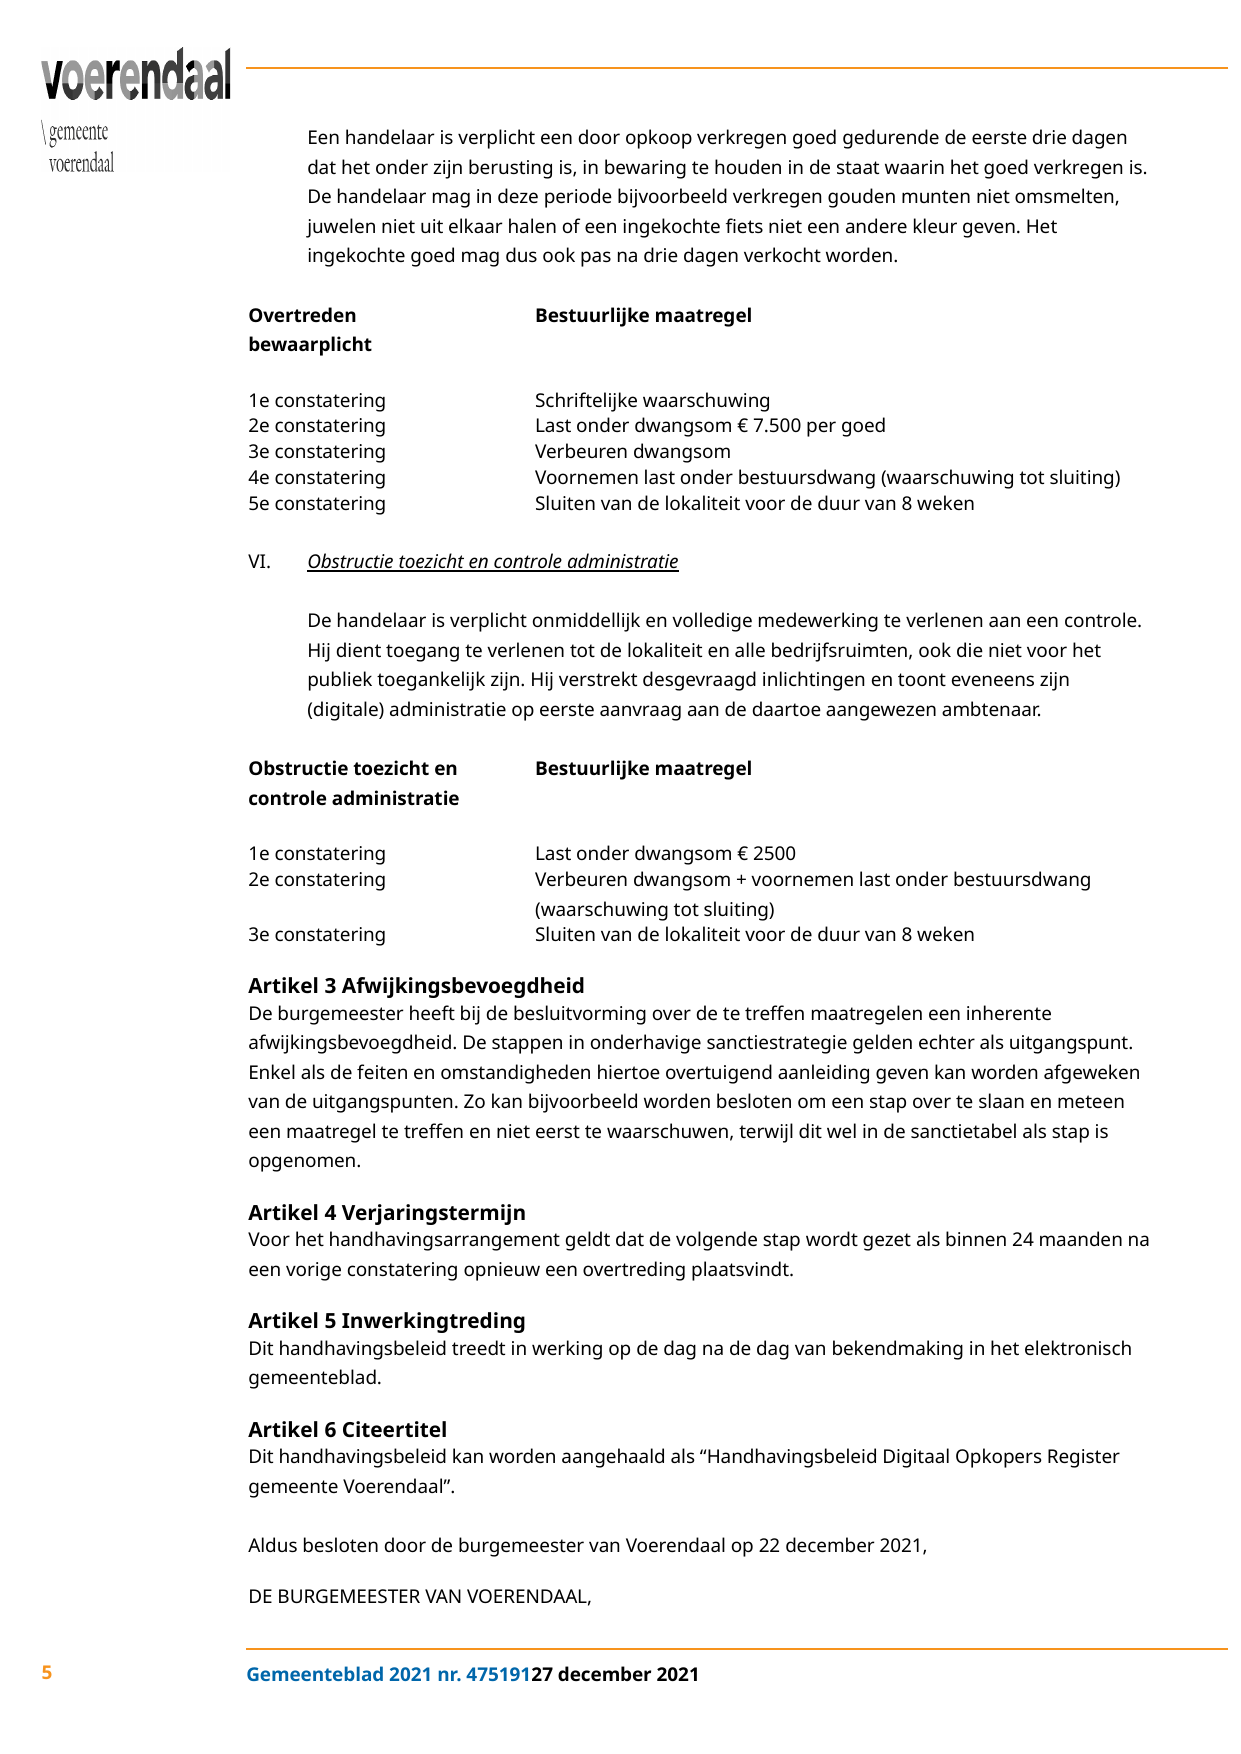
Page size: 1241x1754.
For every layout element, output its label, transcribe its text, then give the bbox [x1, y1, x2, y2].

table_header Bestuurlijke maatregel [535, 756, 1152, 840]
text Artikel 4 Verjaringstermijn [248, 1198, 1152, 1226]
table_cell 4e constatering [248, 464, 535, 490]
table_cell Schriftelijke waarschuwing [535, 387, 1152, 413]
text Dit handhavingsbeleid kan worden aangehaald als “Handhavingsbeleid Digitaal Opkopers Register gemeente Voerendaal”. [248, 1443, 1152, 1499]
table_header Obstructie toezicht en controle administratie [248, 756, 535, 840]
table_cell Last onder dwangsom € 7.500 per goed [535, 413, 1152, 438]
table_cell Voornemen last onder bestuursdwang (waarschuwing tot sluiting) [535, 464, 1152, 490]
table_cell 1e constatering [248, 387, 535, 413]
table_cell Last onder dwangsom € 2500 [535, 840, 1152, 866]
text Artikel 5 Inwerkingtreding [248, 1306, 1152, 1335]
table_cell Sluiten van de lokaliteit voor de duur van 8 weken [535, 490, 1152, 516]
list Een handelaar is verplicht een door opkoop verkregen goed gedurende de eerste drie dagen dat het onder zijn berusting is, in bewaring te houden in de staat waarin het goed verkregen is. De handelaar mag in deze periode bijvoorbeeld verkregen gouden munten niet omsmelten, juwelen niet uit elkaar halen of een ingekochte fiets niet een andere kleur geven. Het ingekochte goed mag dus ook pas na drie dagen verkocht worden. [248, 124, 1152, 268]
text De burgemeester heeft bij de besluitvorming over de te treffen maatregelen een inherente afwijkingsbevoegdheid. De stappen in onderhavige sanctiestrategie gelden echter als uitgangspunt. Enkel als de feiten en omstandigheden hiertoe overtuigend aanleiding geven kan worden afgeweken van de uitgangspunten. Zo kan bijvoorbeeld worden besloten om een stap over te slaan en meteen een maatregel te treffen en niet eerst te waarschuwen, terwijl dit wel in de sanctietabel als stap is opgenomen. [248, 1000, 1152, 1173]
table_cell Sluiten van de lokaliteit voor de duur van 8 weken [535, 921, 1152, 947]
table_cell 2e constatering [248, 866, 535, 921]
text Artikel 3 Afwijkingsbevoegdheid [248, 971, 1152, 1000]
text Dit handhavingsbeleid treedt in werking op de dag na de dag van bekendmaking in het elektronisch gemeenteblad. [248, 1335, 1152, 1390]
picture [41, 47, 231, 172]
list De handelaar is verplicht onmiddellijk en volledige medewerking te verlenen aan een controle. Hij dient toegang te verlenen tot de lokaliteit en alle bedrijfsruimten, ook die niet voor het publiek toegankelijk zijn. Hij verstrekt desgevraagd inlichtingen en toont eveneens zijn (digitale) administratie op eerste aanvraag aan de daartoe aangewezen ambtenaar. [248, 607, 1152, 722]
table_cell 1e constatering [248, 840, 535, 866]
text Voor het handhavingsarrangement geldt dat de volgende stap wordt gezet als binnen 24 maanden na een vorige constatering opnieuw een overtreding plaatsvindt. [248, 1226, 1152, 1282]
table_cell 2e constatering [248, 413, 535, 438]
text Artikel 6 Citeertitel [248, 1415, 1152, 1443]
table_cell 3e constatering [248, 438, 535, 464]
table_cell Verbeuren dwangsom [535, 438, 1152, 464]
text DE BURGEMEESTER VAN VOERENDAAL, [248, 1583, 1152, 1609]
table_header Overtreden bewaarplicht [248, 302, 535, 387]
text Aldus besloten door de burgemeester van Voerendaal op 22 december 2021, [248, 1532, 1152, 1558]
table_header Bestuurlijke maatregel [535, 302, 1152, 387]
table_cell 3e constatering [248, 921, 535, 947]
table_cell Verbeuren dwangsom + voornemen last onder bestuursdwang (waarschuwing tot sluiting) [535, 866, 1152, 921]
table_cell 5e constatering [248, 490, 535, 516]
list Obstructie toezicht en controle administratie [248, 548, 1152, 574]
